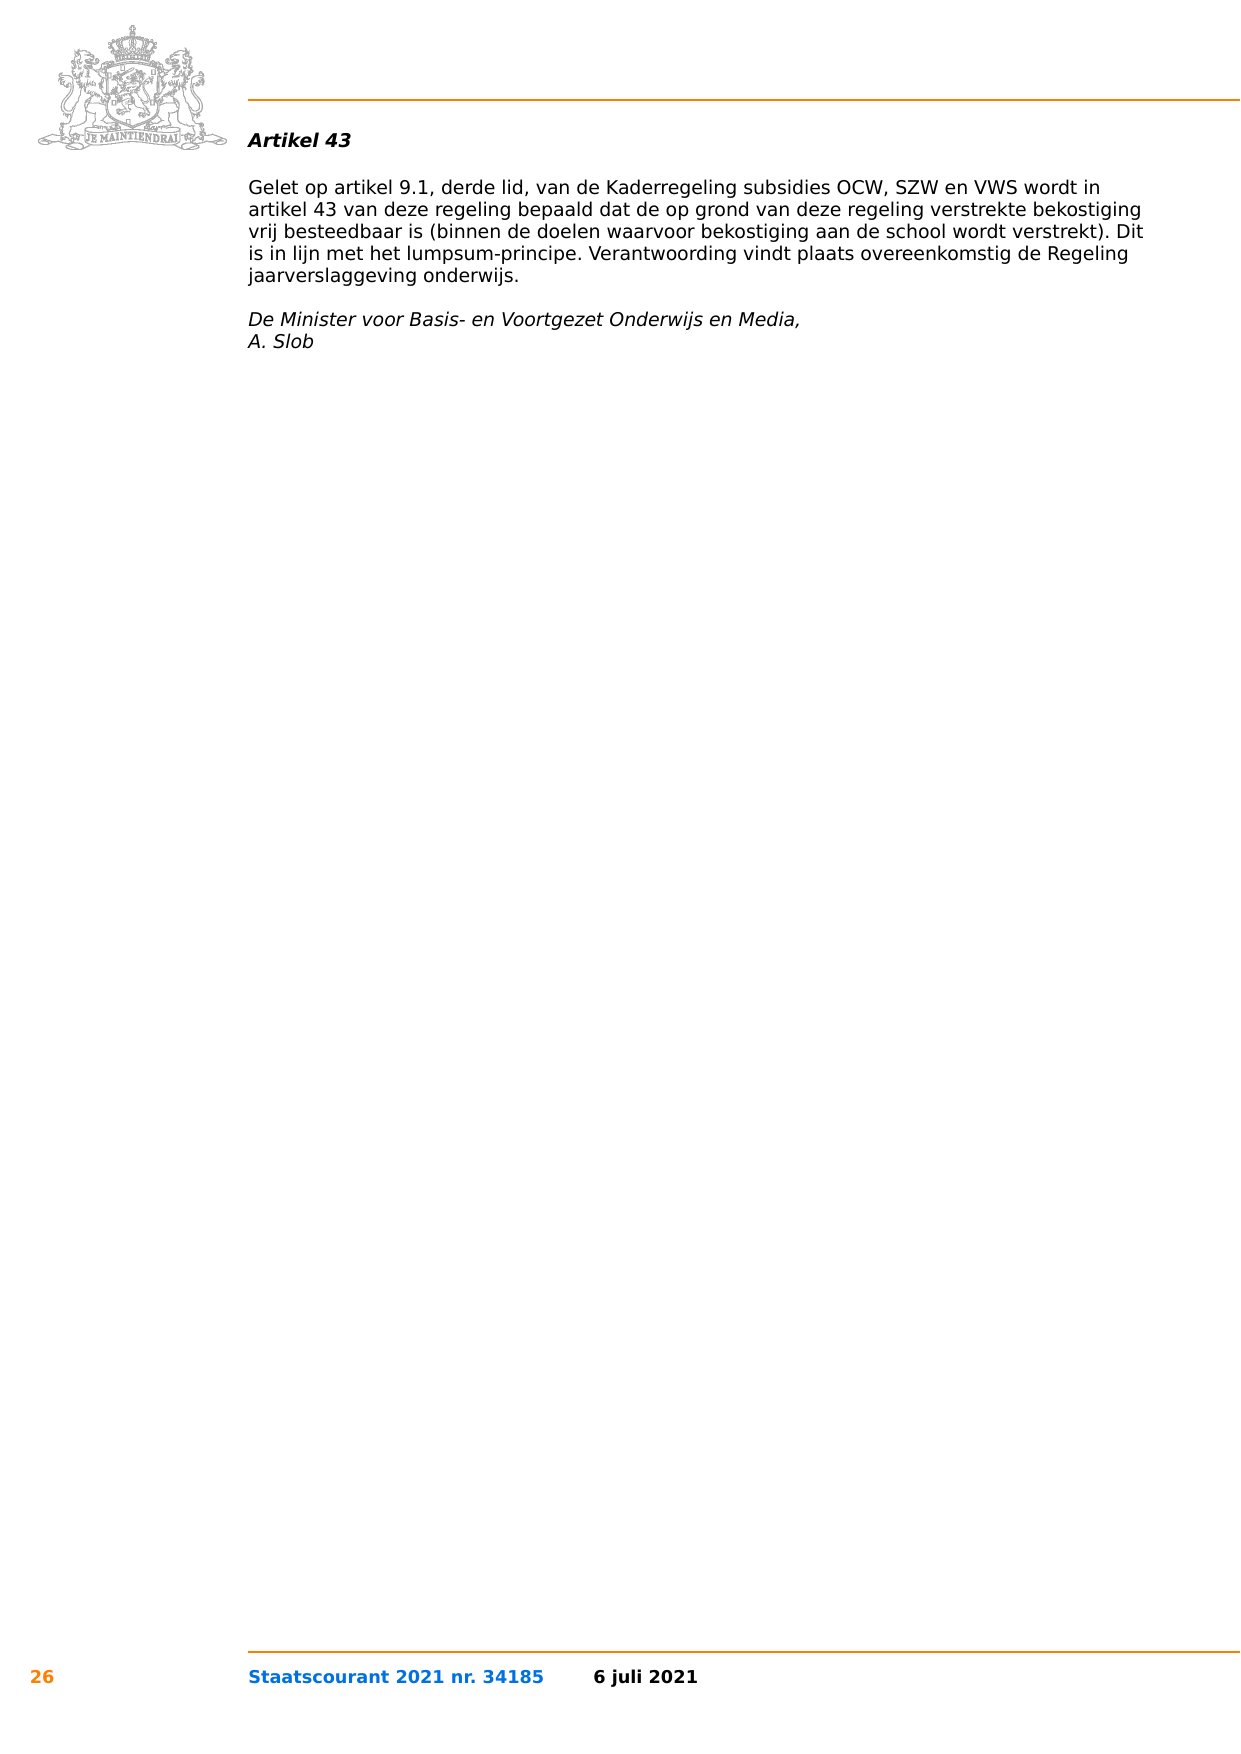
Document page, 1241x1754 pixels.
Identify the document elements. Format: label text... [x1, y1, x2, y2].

text Gelet op artikel 9.1, derde lid, van de Kaderregeling subsidies OCW, SZW en VWS wordt in artikel 43 van deze regeling bepaald dat de op grond van deze regeling verstrekte bekostiging vrij besteedbaar is (binnen de doelen waarvoor bekostiging aan de school wordt verstrekt). Dit is in lijn met het lumpsum-principe. Verantwoording vindt plaats overeenkomstig de Regeling jaarverslaggeving onderwijs. [248, 177, 1163, 287]
text De Minister voor Basis- en Voortgezet Onderwijs en Media, A. Slob [248, 309, 1163, 353]
subtitle Artikel 43 [248, 130, 1163, 152]
picture [38, 25, 227, 150]
